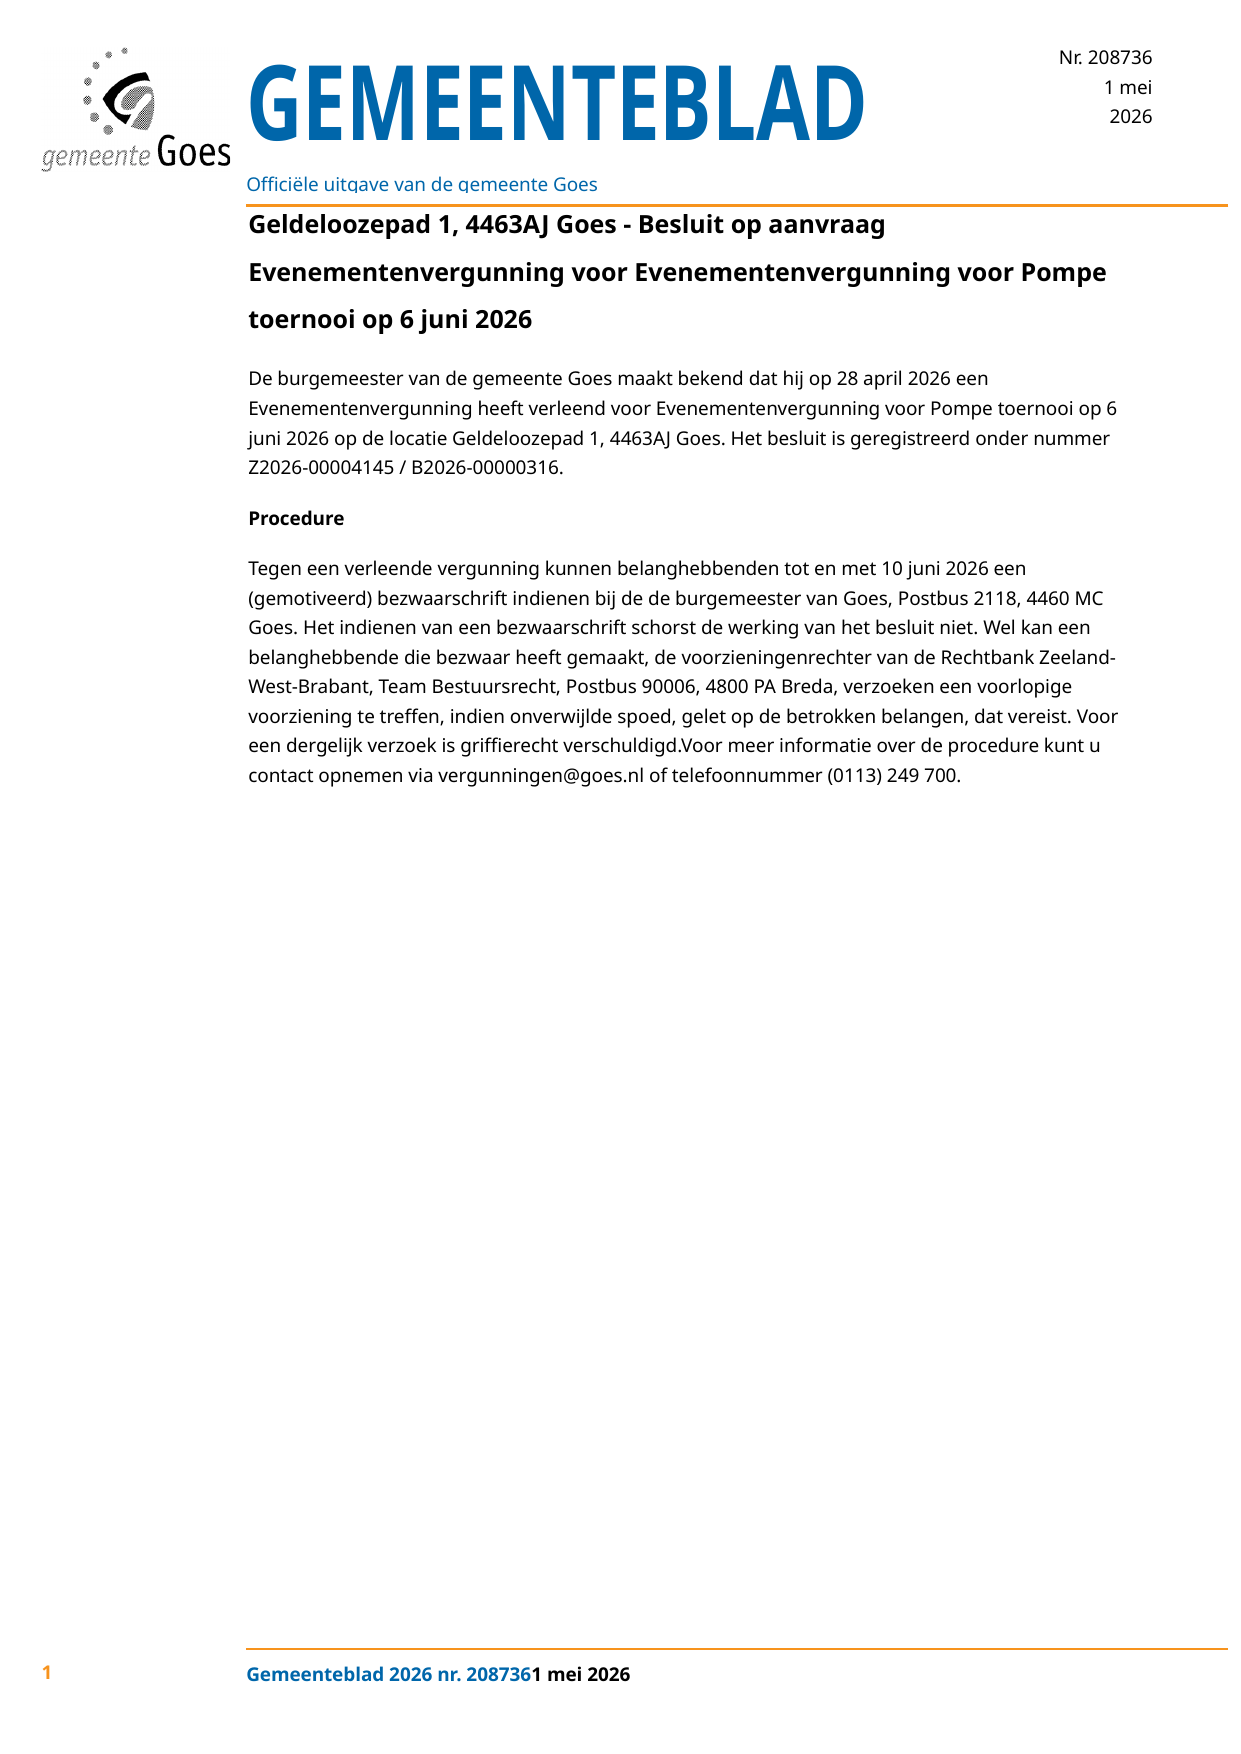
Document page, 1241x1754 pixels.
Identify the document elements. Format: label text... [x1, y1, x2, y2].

text Geldeloozepad 1, 4463AJ Goes - Besluit op aanvraag Evenementenvergunning voor Evenementenvergunning voor Pompe toernooi op 6 juni 2026 [248, 207, 1152, 336]
text Procedure [248, 505, 1152, 530]
text De burgemeester van de gemeente Goes maakt bekend dat hij op 28 april 2026 een Evenementenvergunning heeft verleend voor Evenementenvergunning voor Pompe toernooi op 6 juni 2026 op de locatie Geldeloozepad 1, 4463AJ Goes. Het besluit is geregistreerd onder nummer Z2026-00004145 / B2026-00000316. [248, 366, 1152, 480]
picture [41, 47, 231, 172]
text Tegen een verleende vergunning kunnen belanghebbenden tot en met 10 juni 2026 een (gemotiveerd) bezwaarschrift indienen bij de de burgemeester van Goes, Postbus 2118, 4460 MC Goes. Het indienen van een bezwaarschrift schorst de werking van het besluit niet. Wel kan een belanghebbende die bezwaar heeft gemaakt, de voorzieningenrechter van de Rechtbank Zeeland-West-Brabant, Team Bestuursrecht, Postbus 90006, 4800 PA Breda, verzoeken een voorlopige voorziening te treffen, indien onverwijlde spoed, gelet op de betrokken belangen, dat vereist. Voor een dergelijk verzoek is griffierecht verschuldigd.Voor meer informatie over de procedure kunt u contact opnemen via vergunningen@goes.nl of telefoonnummer (0113) 249 700. [248, 555, 1152, 788]
